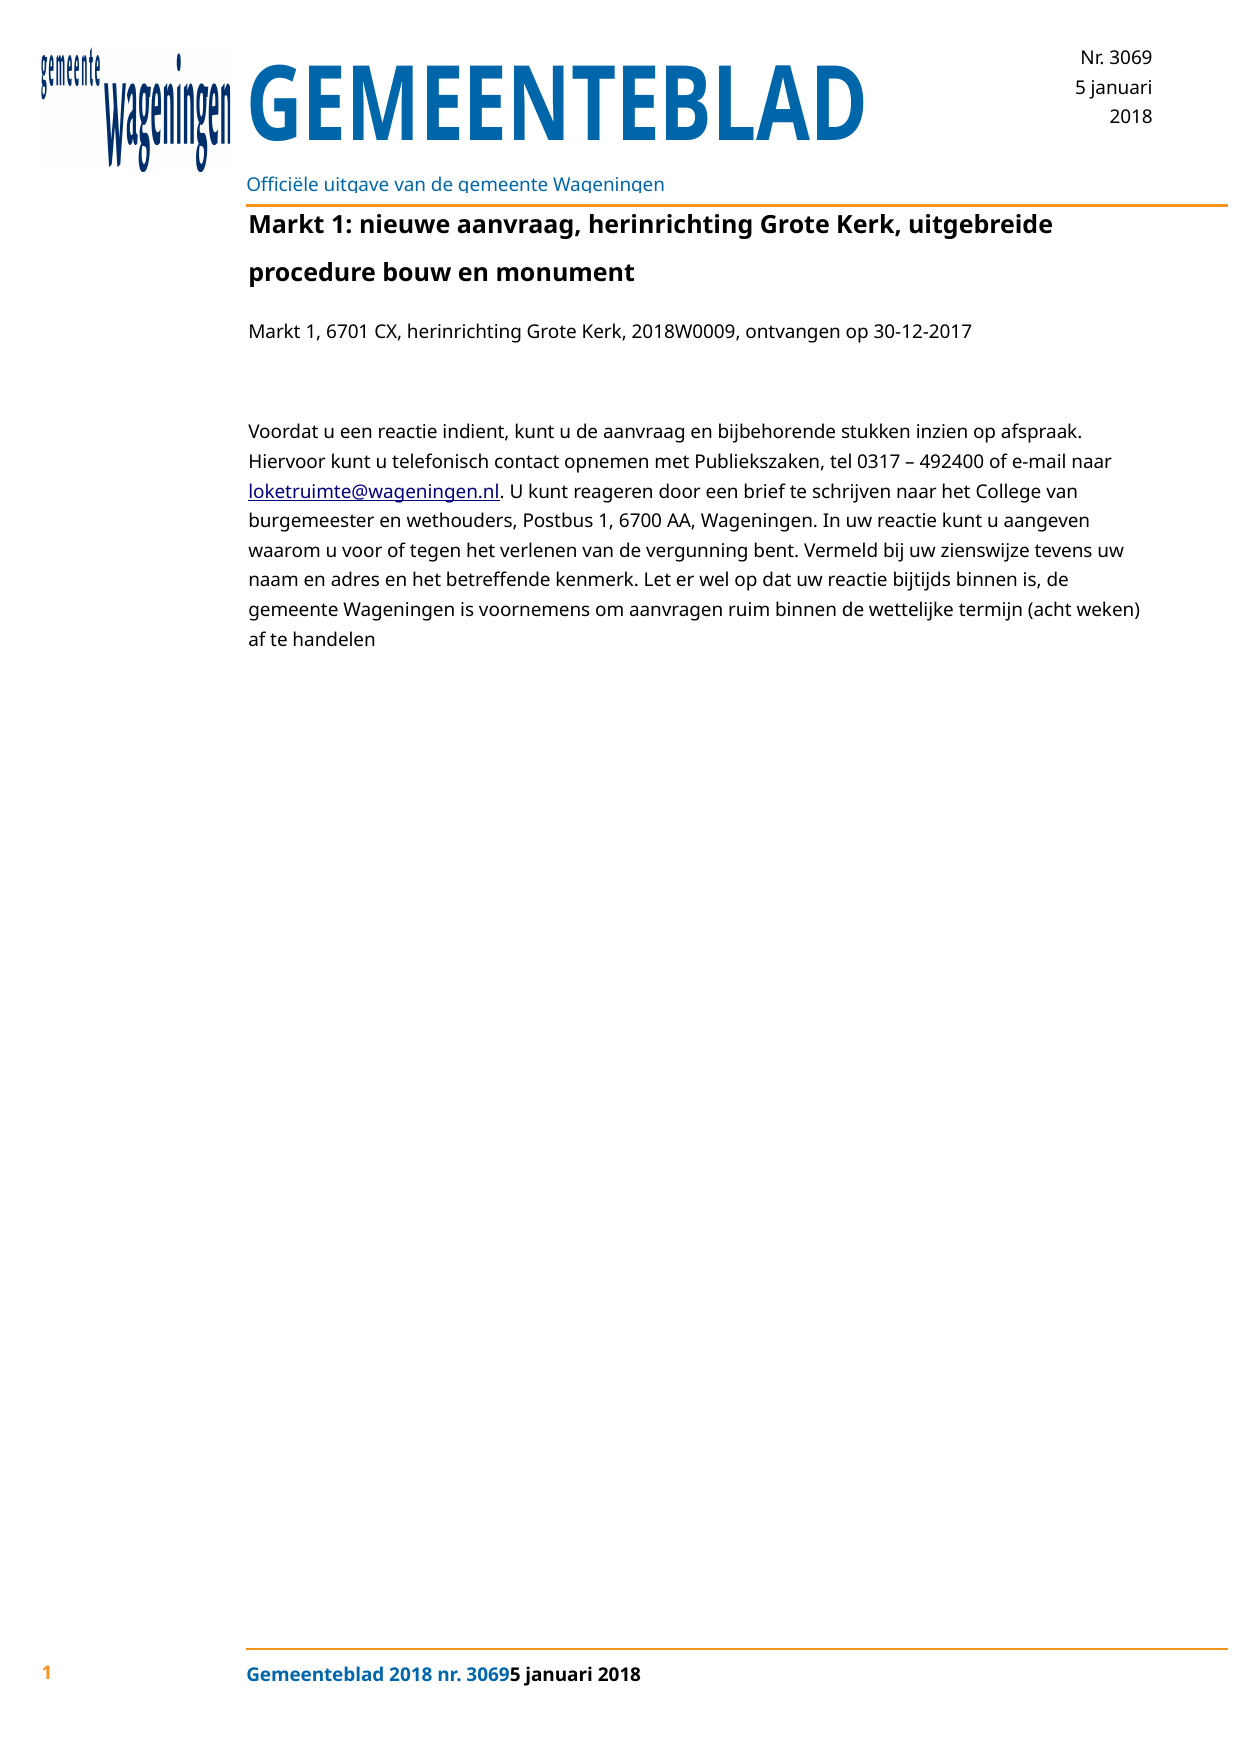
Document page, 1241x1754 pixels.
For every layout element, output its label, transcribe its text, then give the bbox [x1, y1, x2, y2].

text Voordat u een reactie indient, kunt u de aanvraag en bijbehorende stukken inzien op afspraak. Hiervoor kunt u telefonisch contact opnemen met Publiekszaken, tel 0317 – 492400 of e-mail naar loketruimte@wageningen.nl. U kunt reageren door een brief te schrijven naar het College van burgemeester en wethouders, Postbus 1, 6700 AA, Wageningen. In uw reactie kunt u aangeven waarom u voor of tegen het verlenen van de vergunning bent. Vermeld bij uw zienswijze tevens uw naam en adres en het betreffende kenmerk. Let er wel op dat uw reactie bijtijds binnen is, de gemeente Wageningen is voornemens om aanvragen ruim binnen de wettelijke termijn (acht weken) af te handelen [248, 419, 1152, 652]
text Markt 1: nieuwe aanvraag, herinrichting Grote Kerk, uitgebreide procedure bouw en monument [248, 207, 1152, 288]
text Markt 1, 6701 CX, herinrichting Grote Kerk, 2018W0009, ontvangen op 30-12-2017 [248, 318, 1152, 344]
picture [41, 47, 231, 172]
